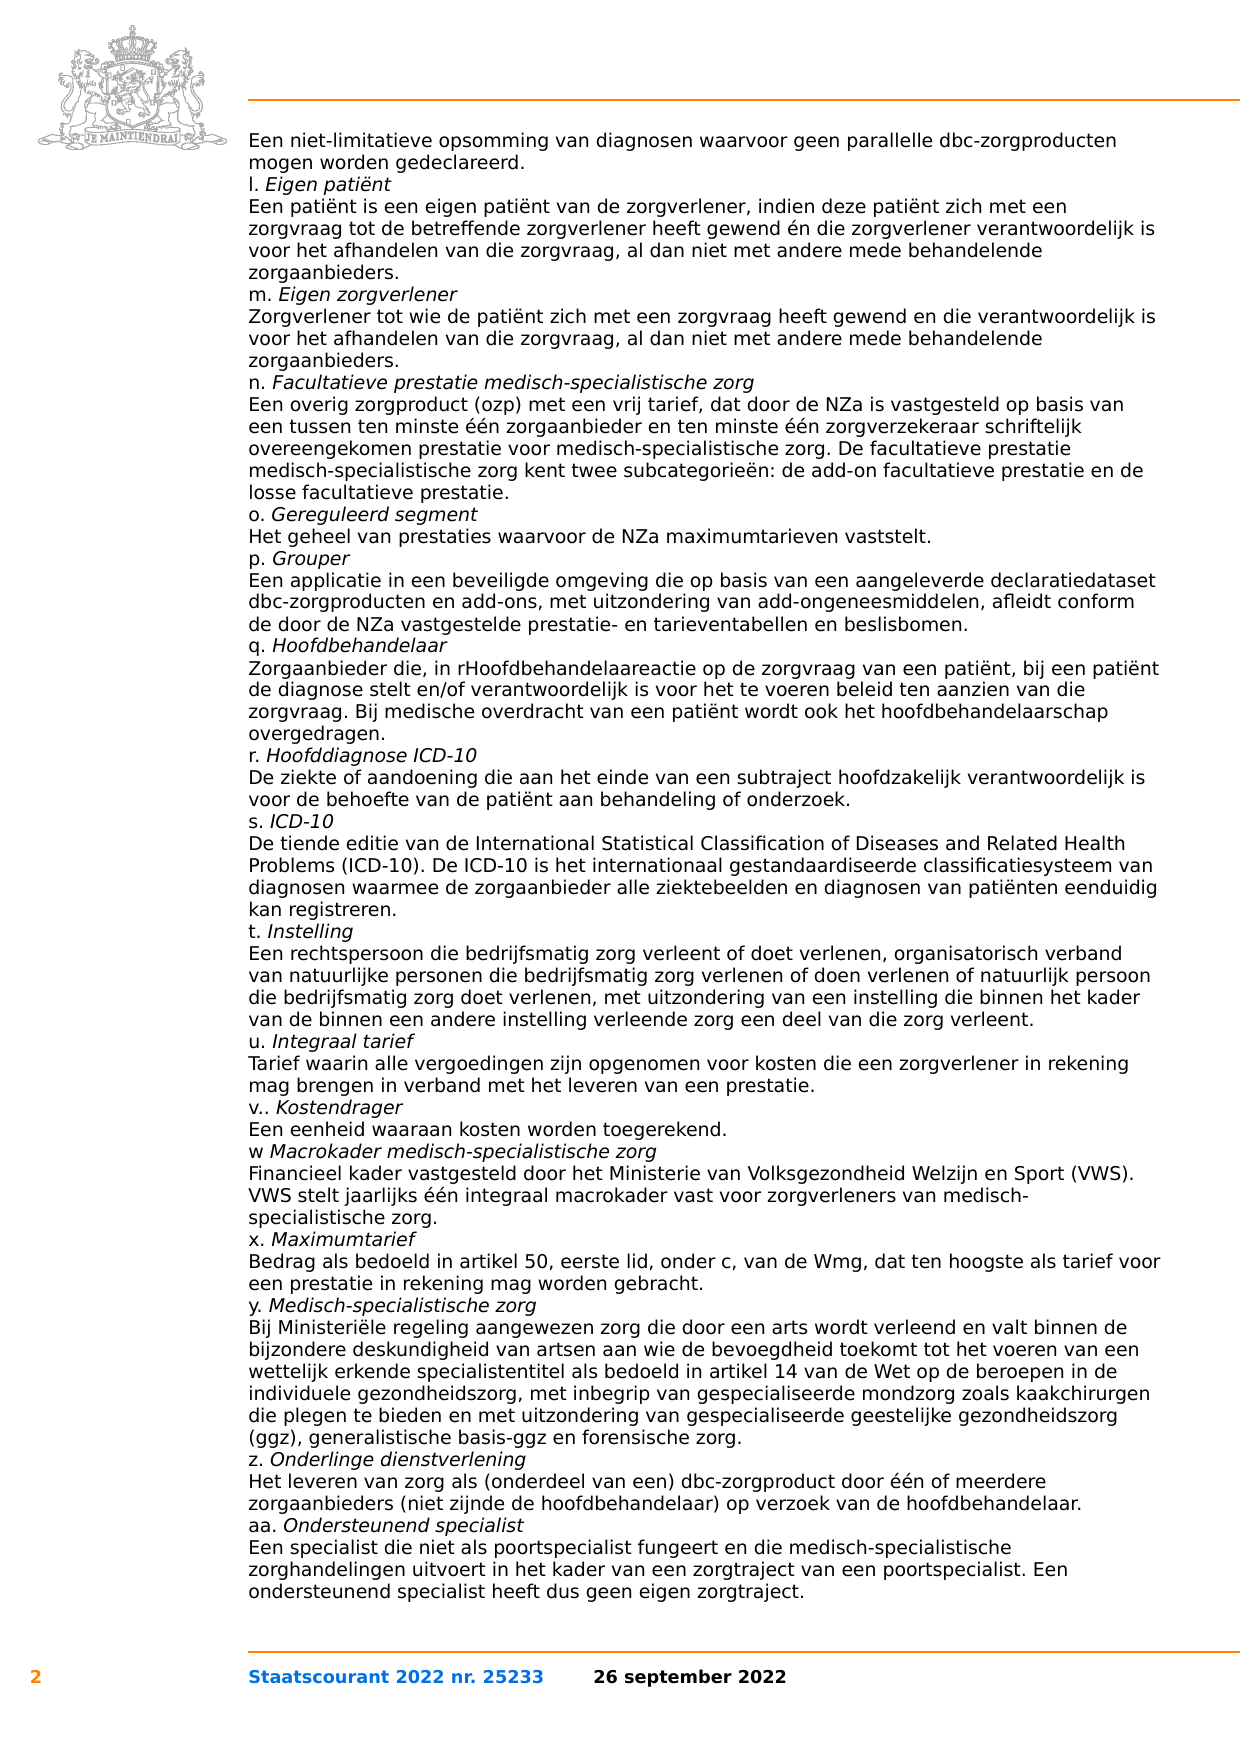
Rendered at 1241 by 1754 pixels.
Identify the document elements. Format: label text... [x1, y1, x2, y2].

text z. Onderlinge dienstverlening [248, 1449, 1163, 1471]
text Een overig zorgproduct (ozp) met een vrij tarief, dat door de NZa is vastgesteld op basis van een tussen ten minste één zorgaanbieder en ten minste één zorgverzekeraar schriftelijk overeengekomen prestatie voor medisch-specialistische zorg. De facultatieve prestatie medisch-specialistische zorg kent twee subcategorieën: de add-on facultatieve prestatie en de losse facultatieve prestatie. [248, 394, 1163, 503]
text Het geheel van prestaties waarvoor de NZa maximumtarieven vaststelt. [248, 526, 1163, 547]
text Een specialist die niet als poortspecialist fungeert en die medisch-specialistische zorghandelingen uitvoert in het kader van een zorgtraject van een poortspecialist. Een ondersteunend specialist heeft dus geen eigen zorgtraject. [248, 1537, 1163, 1602]
text x. Maximumtarief [248, 1229, 1163, 1251]
text v.. Kostendrager [248, 1097, 1163, 1119]
text Een rechtspersoon die bedrijfsmatig zorg verleent of doet verlenen, organisatorisch verband van natuurlijke personen die bedrijfsmatig zorg verlenen of doen verlenen of natuurlijk persoon die bedrijfsmatig zorg doet verlenen, met uitzondering van een instelling die binnen het kader van de binnen een andere instelling verleende zorg een deel van die zorg verleent. [248, 943, 1163, 1031]
picture [38, 25, 227, 150]
text Bij Ministeriële regeling aangewezen zorg die door een arts wordt verleend en valt binnen de bijzondere deskundigheid van artsen aan wie de bevoegdheid toekomt tot het voeren van een wettelijk erkende specialistentitel als bedoeld in artikel 14 van de Wet op de beroepen in de individuele gezondheidszorg, met inbegrip van gespecialiseerde mondzorg zoals kaakchirurgen die plegen te bieden en met uitzondering van gespecialiseerde geestelijke gezondheidszorg (ggz), generalistische basis-ggz en forensische zorg. [248, 1317, 1163, 1449]
text o. Gereguleerd segment [248, 503, 1163, 526]
text Het leveren van zorg als (onderdeel van een) dbc-zorgproduct door één of meerdere zorgaanbieders (niet zijnde de hoofdbehandelaar) op verzoek van de hoofdbehandelaar. [248, 1471, 1163, 1514]
text Zorgverlener tot wie de patiënt zich met een zorgvraag heeft gewend en die verantwoordelijk is voor het afhandelen van die zorgvraag, al dan niet met andere mede behandelende zorgaanbieders. [248, 306, 1163, 372]
text q. Hoofdbehandelaar [248, 635, 1163, 657]
text aa. Ondersteunend specialist [248, 1514, 1163, 1537]
text p. Grouper [248, 547, 1163, 569]
text w Macrokader medisch-specialistische zorg [248, 1141, 1163, 1163]
text l. Eigen patiënt [248, 174, 1163, 196]
text y. Medisch-specialistische zorg [248, 1295, 1163, 1317]
text Een niet-limitatieve opsomming van diagnosen waarvoor geen parallelle dbc-zorgproducten mogen worden gedeclareerd. [248, 130, 1163, 174]
text Zorgaanbieder die, in rHoofdbehandelaareactie op de zorgvraag van een patiënt, bij een patiënt de diagnose stelt en/of verantwoordelijk is voor het te voeren beleid ten aanzien van die zorgvraag. Bij medische overdracht van een patiënt wordt ook het hoofdbehandelaarschap overgedragen. [248, 657, 1163, 745]
text s. ICD-10 [248, 811, 1163, 833]
text Tarief waarin alle vergoedingen zijn opgenomen voor kosten die een zorgverlener in rekening mag brengen in verband met het leveren van een prestatie. [248, 1053, 1163, 1097]
text Een patiënt is een eigen patiënt van de zorgverlener, indien deze patiënt zich met een zorgvraag tot de betreffende zorgverlener heeft gewend én die zorgverlener verantwoordelijk is voor het afhandelen van die zorgvraag, al dan niet met andere mede behandelende zorgaanbieders. [248, 196, 1163, 284]
text De ziekte of aandoening die aan het einde van een subtraject hoofdzakelijk verantwoordelijk is voor de behoefte van de patiënt aan behandeling of onderzoek. [248, 767, 1163, 811]
text Een applicatie in een beveiligde omgeving die op basis van een aangeleverde declaratiedataset dbc-zorgproducten en add-ons, met uitzondering van add-ongeneesmiddelen, afleidt conform de door de NZa vastgestelde prestatie- en tarieventabellen en beslisbomen. [248, 569, 1163, 635]
text t. Instelling [248, 921, 1163, 943]
text Een eenheid waaraan kosten worden toegerekend. [248, 1119, 1163, 1141]
text m. Eigen zorgverlener [248, 284, 1163, 306]
text u. Integraal tarief [248, 1031, 1163, 1053]
text Bedrag als bedoeld in artikel 50, eerste lid, onder c, van de Wmg, dat ten hoogste als tarief voor een prestatie in rekening mag worden gebracht. [248, 1251, 1163, 1295]
text Financieel kader vastgesteld door het Ministerie van Volksgezondheid Welzijn en Sport (VWS). VWS stelt jaarlijks één integraal macrokader vast voor zorgverleners van medisch-specialistische zorg. [248, 1163, 1163, 1229]
text r. Hoofddiagnose ICD-10 [248, 745, 1163, 767]
text n. Facultatieve prestatie medisch-specialistische zorg [248, 372, 1163, 394]
text De tiende editie van de International Statistical Classification of Diseases and Related Health Problems (ICD-10). De ICD-10 is het internationaal gestandaardiseerde classificatiesysteem van diagnosen waarmee de zorgaanbieder alle ziektebeelden en diagnosen van patiënten eenduidig kan registreren. [248, 833, 1163, 921]
